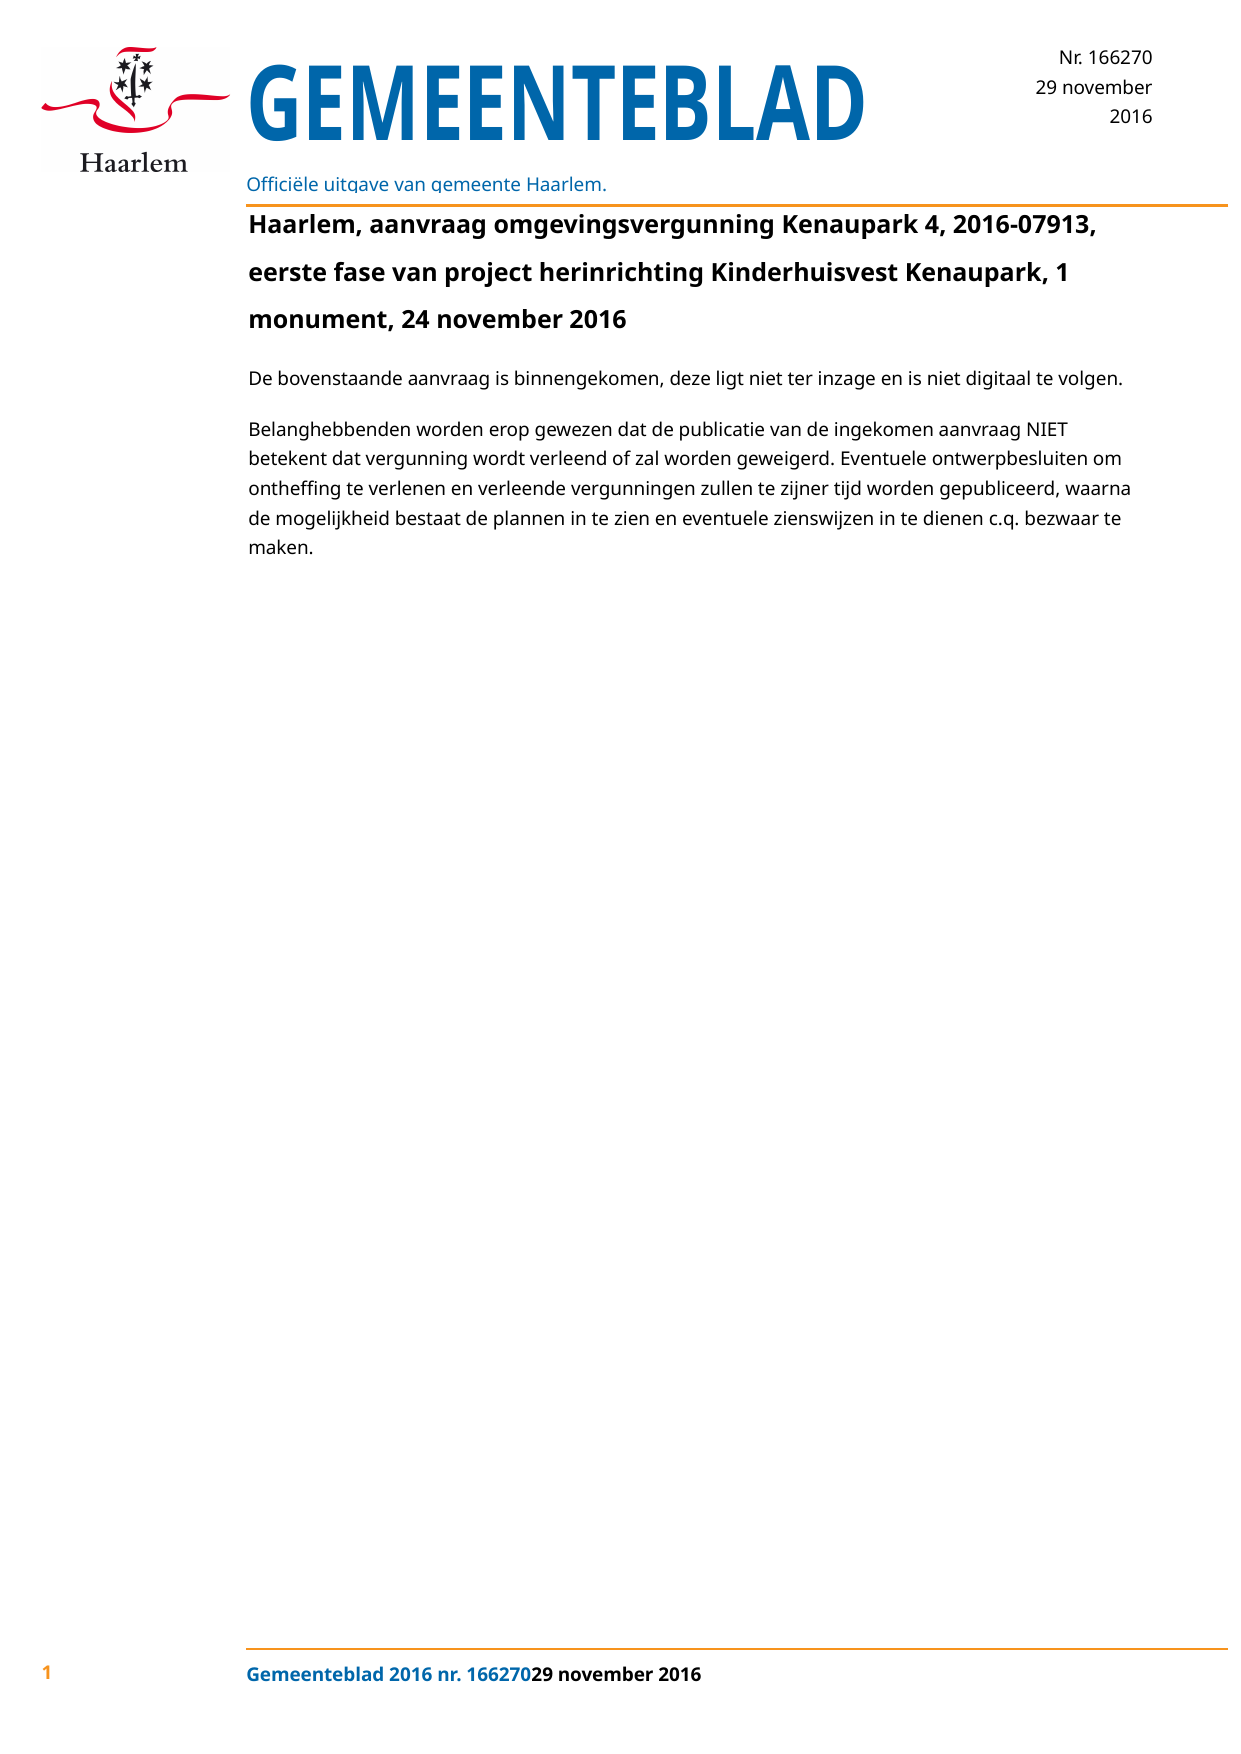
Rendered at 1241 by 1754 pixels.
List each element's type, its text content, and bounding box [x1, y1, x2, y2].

picture [41, 47, 231, 172]
text De bovenstaande aanvraag is binnengekomen, deze ligt niet ter inzage en is niet digitaal te volgen. [248, 366, 1152, 391]
text Belanghebbenden worden erop gewezen dat de publicatie van de ingekomen aanvraag NIET betekent dat vergunning wordt verleend of zal worden geweigerd. Eventuele ontwerpbesluiten om ontheffing te verlenen en verleende vergunningen zullen te zijner tijd worden gepubliceerd, waarna de mogelijkheid bestaat de plannen in te zien en eventuele zienswijzen in te dienen c.q. bezwaar te maken. [248, 416, 1152, 560]
text Haarlem, aanvraag omgevingsvergunning Kenaupark 4, 2016-07913, eerste fase van project herinrichting Kinderhuisvest Kenaupark, 1 monument, 24 november 2016 [248, 207, 1152, 336]
